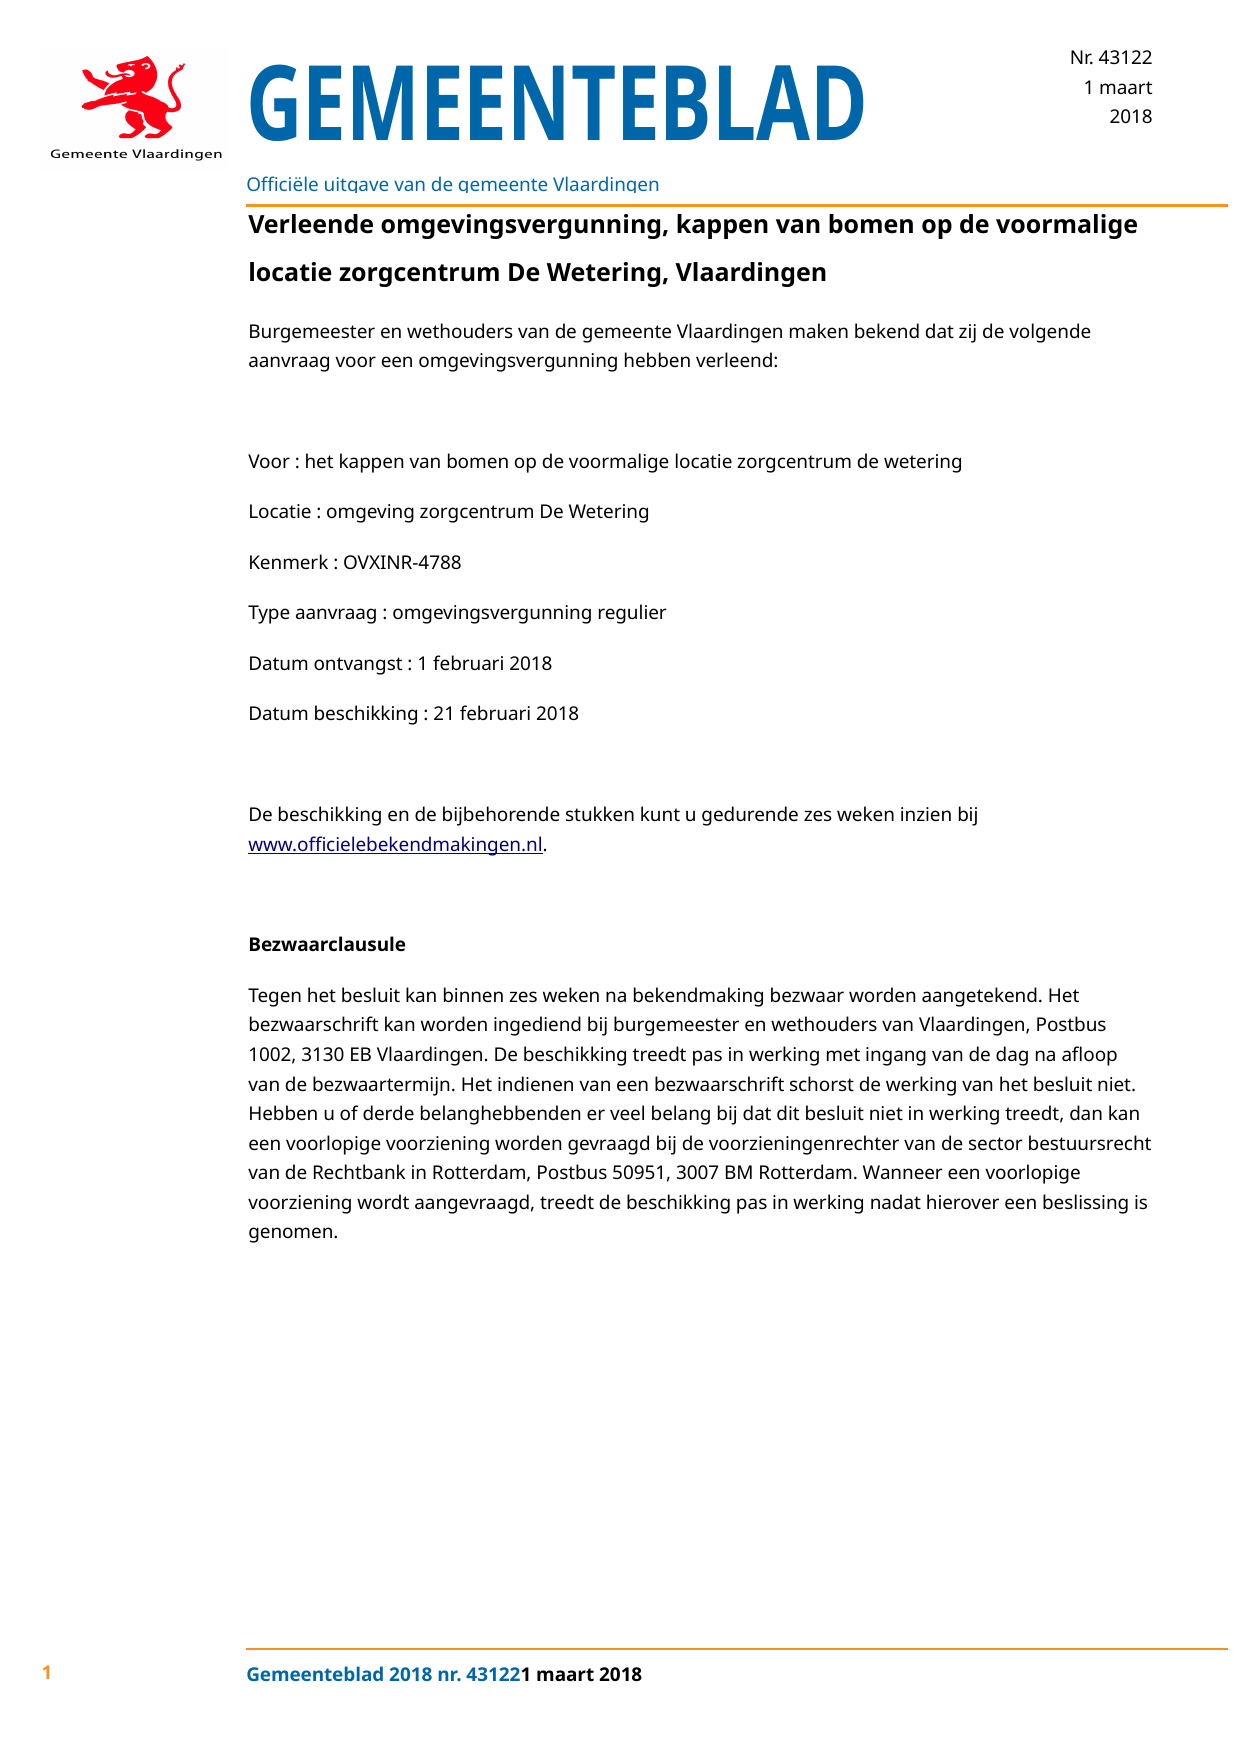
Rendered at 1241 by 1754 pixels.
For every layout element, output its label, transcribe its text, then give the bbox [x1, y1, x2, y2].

text Locatie : omgeving zorgcentrum De Wetering [248, 499, 1152, 524]
picture [41, 47, 231, 172]
text Tegen het besluit kan binnen zes weken na bekendmaking bezwaar worden aangetekend. Het bezwaarschrift kan worden ingediend bij burgemeester en wethouders van Vlaardingen, Postbus 1002, 3130 EB Vlaardingen. De beschikking treedt pas in werking met ingang van de dag na afloop van de bezwaartermijn. Het indienen van een bezwaarschrift schorst de werking van het besluit niet. Hebben u of derde belanghebbenden er veel belang bij dat dit besluit niet in werking treedt, dan kan een voorlopige voorziening worden gevraagd bij de voorzieningenrechter van de sector bestuursrecht van de Rechtbank in Rotterdam, Postbus 50951, 3007 BM Rotterdam. Wanneer een voorlopige voorziening wordt aangevraagd, treedt de beschikking pas in werking nadat hierover een beslissing is genomen. [248, 982, 1152, 1244]
text Bezwaarclausule [248, 932, 1152, 957]
text Datum ontvangst : 1 februari 2018 [248, 650, 1152, 676]
text Kenmerk : OVXINR-4788 [248, 549, 1152, 575]
text Verleende omgevingsvergunning, kappen van bomen op de voormalige locatie zorgcentrum De Wetering, Vlaardingen [248, 207, 1152, 288]
text De beschikking en de bijbehorende stukken kunt u gedurende zes weken inzien bij www.officielebekendmakingen.nl. [248, 801, 1152, 857]
text Datum beschikking : 21 februari 2018 [248, 700, 1152, 726]
text Voor : het kappen van bomen op de voormalige locatie zorgcentrum de wetering [248, 448, 1152, 474]
text Burgemeester en wethouders van de gemeente Vlaardingen maken bekend dat zij de volgende aanvraag voor een omgevingsvergunning hebben verleend: [248, 318, 1152, 373]
text Type aanvraag : omgevingsvergunning regulier [248, 599, 1152, 625]
